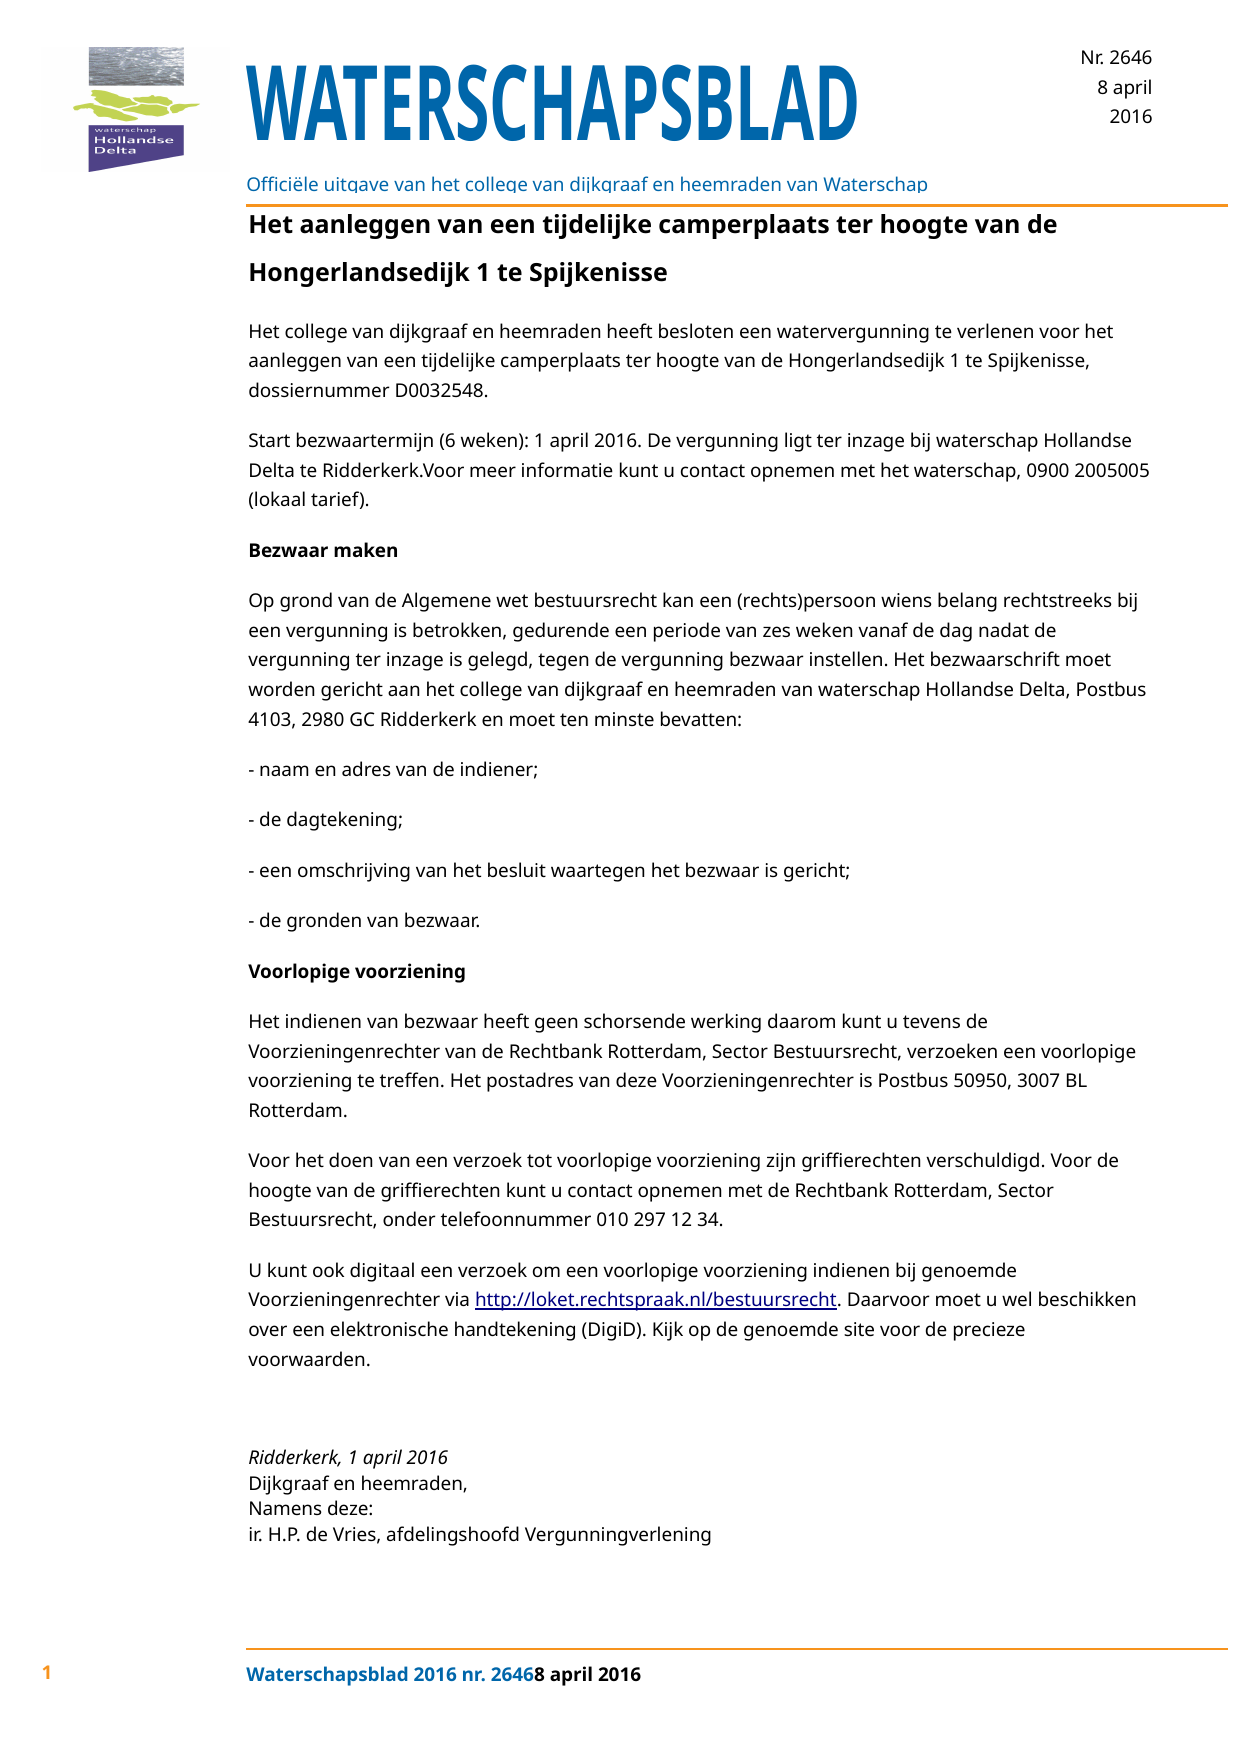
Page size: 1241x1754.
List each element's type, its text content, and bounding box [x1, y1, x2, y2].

text Het college van dijkgraaf en heemraden heeft besloten een watervergunning te verlenen voor het aanleggen van een tijdelijke camperplaats ter hoogte van de Hongerlandsedijk 1 te Spijkenisse, dossiernummer D0032548. [248, 318, 1152, 403]
text ir. H.P. de Vries, afdelingshoofd Vergunningverlening [248, 1521, 1152, 1547]
text Dijkgraaf en heemraden, [248, 1470, 1152, 1496]
text Start bezwaartermijn (6 weken): 1 april 2016. De vergunning ligt ter inzage bij waterschap Hollandse Delta te Ridderkerk.Voor meer informatie kunt u contact opnemen met het waterschap, 0900 2005005 (lokaal tarief). [248, 427, 1152, 512]
picture [41, 47, 231, 172]
text Voorlopige voorziening [248, 958, 1152, 984]
text - de gronden van bezwaar. [248, 907, 1152, 933]
text Het aanleggen van een tijdelijke camperplaats ter hoogte van de Hongerlandsedijk 1 te Spijkenisse [248, 207, 1152, 288]
text - de dagtekening; [248, 807, 1152, 832]
text - een omschrijving van het besluit waartegen het bezwaar is gericht; [248, 857, 1152, 883]
text Namens deze: [248, 1496, 1152, 1521]
text Bezwaar maken [248, 537, 1152, 563]
text Het indienen van bezwaar heeft geen schorsende werking daarom kunt u tevens de Voorzieningenrechter van de Rechtbank Rotterdam, Sector Bestuursrecht, verzoeken een voorlopige voorziening te treffen. Het postadres van deze Voorzieningenrechter is Postbus 50950, 3007 BL Rotterdam. [248, 1008, 1152, 1123]
text - naam en adres van de indiener; [248, 756, 1152, 782]
text Ridderkerk, 1 april 2016 [248, 1444, 1152, 1470]
text Op grond van de Algemene wet bestuursrecht kan een (rechts)persoon wiens belang rechtstreeks bij een vergunning is betrokken, gedurende een periode van zes weken vanaf de dag nadat de vergunning ter inzage is gelegd, tegen de vergunning bezwaar instellen. Het bezwaarschrift moet worden gericht aan het college van dijkgraaf en heemraden van waterschap Hollandse Delta, Postbus 4103, 2980 GC Ridderkerk en moet ten minste bevatten: [248, 587, 1152, 732]
text U kunt ook digitaal een verzoek om een voorlopige voorziening indienen bij genoemde Voorzieningenrechter via http://loket.rechtspraak.nl/bestuursrecht. Daarvoor moet u wel beschikken over een elektronische handtekening (DigiD). Kijk op de genoemde site voor de precieze voorwaarden. [248, 1257, 1152, 1372]
text Voor het doen van een verzoek tot voorlopige voorziening zijn griffierechten verschuldigd. Voor de hoogte van de griffierechten kunt u contact opnemen met de Rechtbank Rotterdam, Sector Bestuursrecht, onder telefoonnummer 010 297 12 34. [248, 1147, 1152, 1232]
